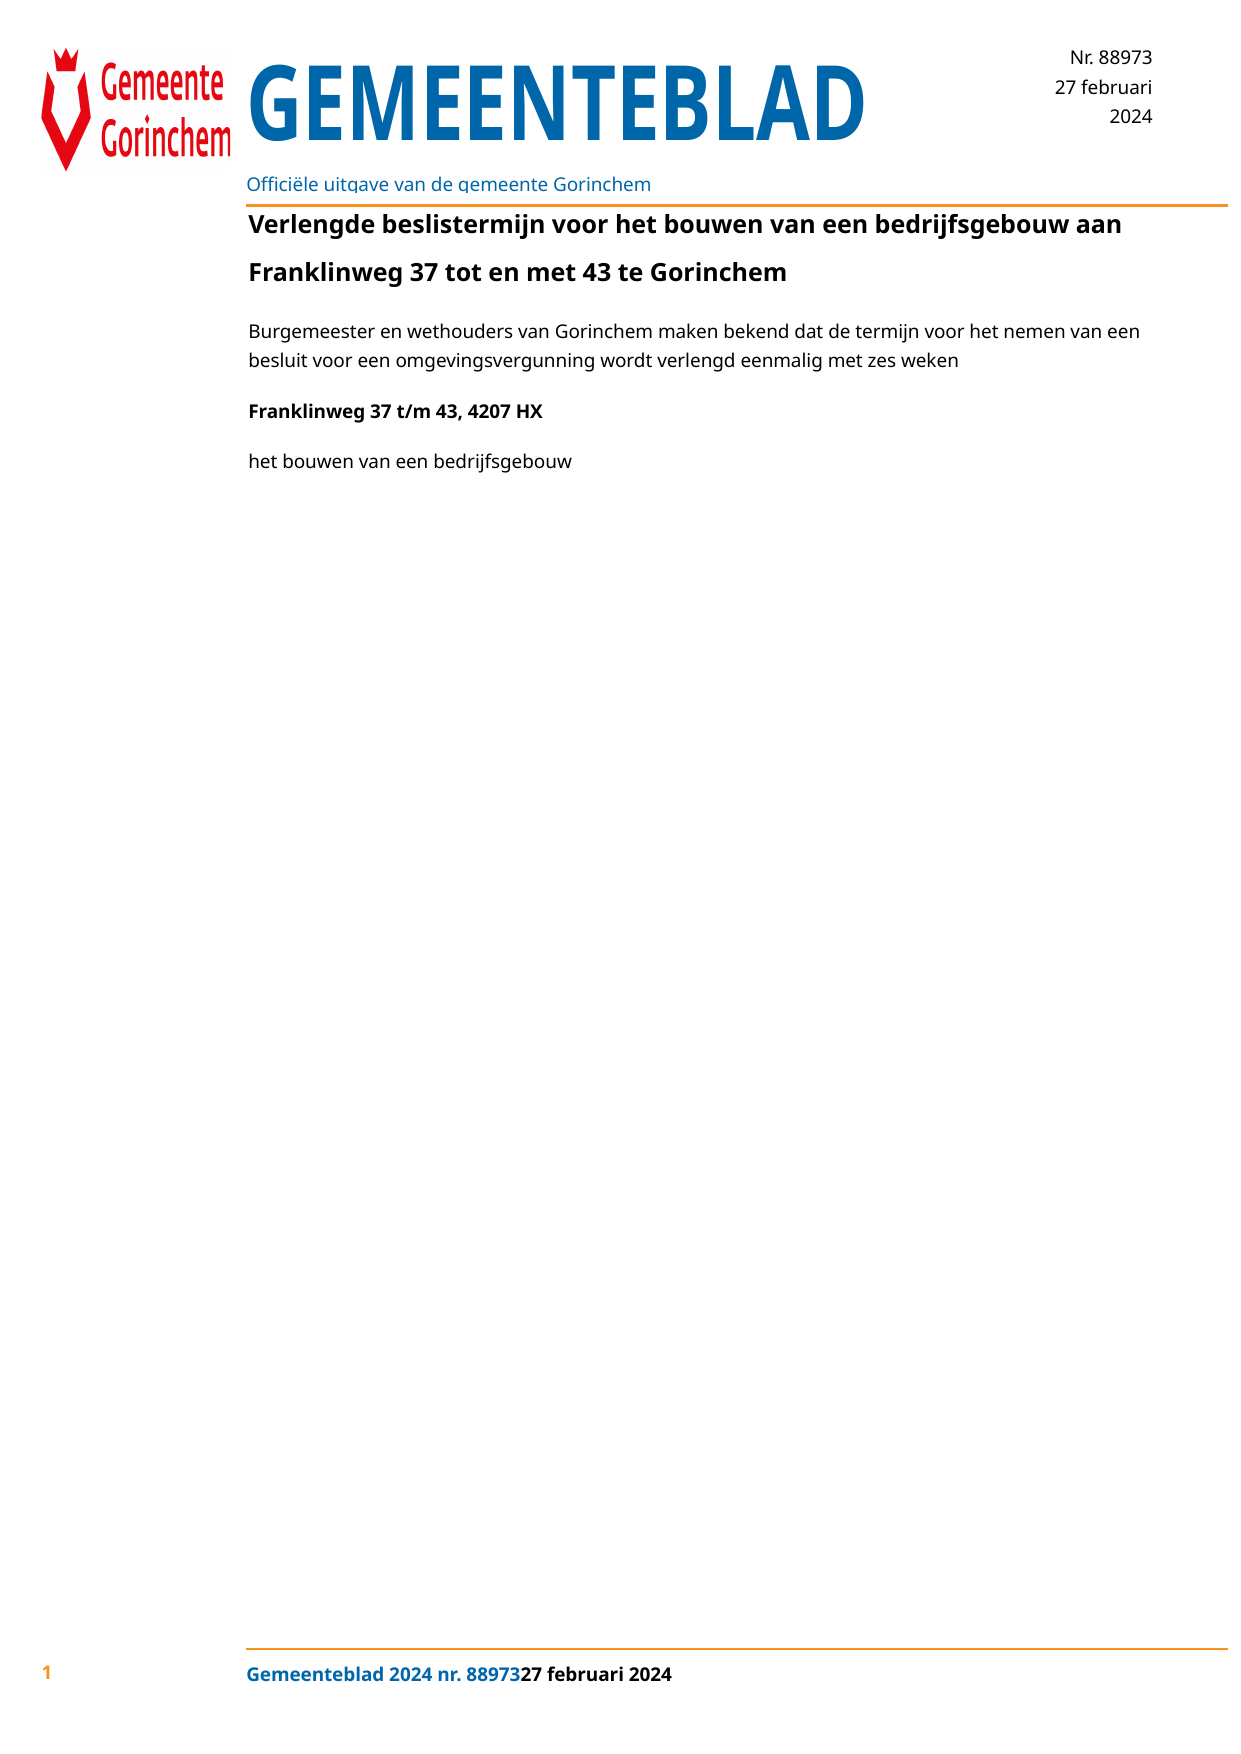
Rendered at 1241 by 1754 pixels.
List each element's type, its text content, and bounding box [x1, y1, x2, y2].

text Franklinweg 37 t/m 43, 4207 HX [248, 398, 1152, 424]
text Burgemeester en wethouders van Gorinchem maken bekend dat de termijn voor het nemen van een besluit voor een omgevingsvergunning wordt verlengd eenmalig met zes weken [248, 318, 1152, 373]
text het bouwen van een bedrijfsgebouw [248, 448, 1152, 474]
picture [41, 47, 231, 172]
text Verlengde beslistermijn voor het bouwen van een bedrijfsgebouw aan Franklinweg 37 tot en met 43 te Gorinchem [248, 207, 1152, 288]
